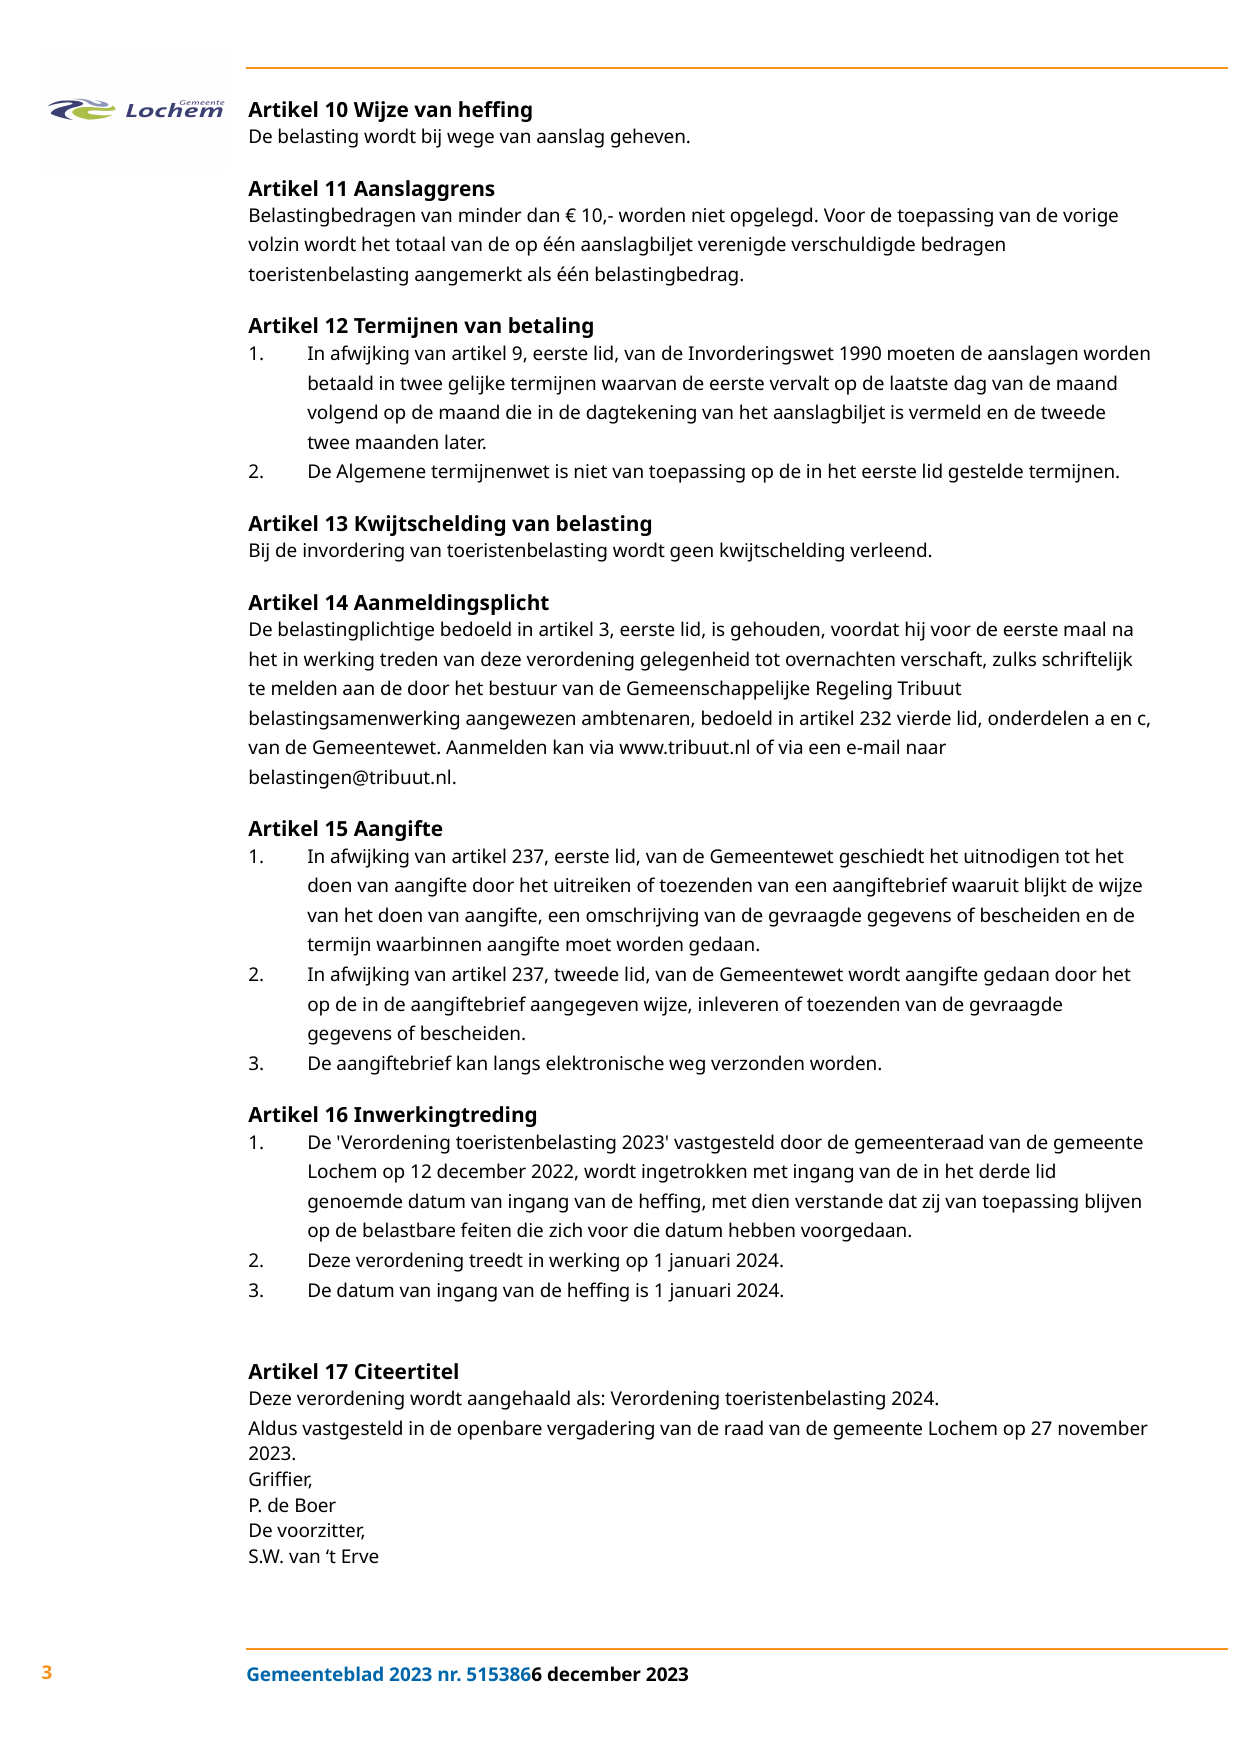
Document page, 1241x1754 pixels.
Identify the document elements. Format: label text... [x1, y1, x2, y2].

list In afwijking van artikel 237, tweede lid, van de Gemeentewet wordt aangifte gedaan door het op de in de aangiftebrief aangegeven wijze, inleveren of toezenden van de gevraagde gegevens of bescheiden. [248, 961, 1152, 1046]
list In afwijking van artikel 9, eerste lid, van de Invorderingswet 1990 moeten de aanslagen worden betaald in twee gelijke termijnen waarvan de eerste vervalt op de laatste dag van de maand volgend op de maand die in de dagtekening van het aanslagbiljet is vermeld en de tweede twee maanden later. [248, 340, 1152, 454]
list De aangiftebrief kan langs elektronische weg verzonden worden. [248, 1050, 1152, 1076]
list De 'Verordening toeristenbelasting 2023' vastgesteld door de gemeenteraad van de gemeente Lochem op 12 december 2022, wordt ingetrokken met ingang van de in het derde lid genoemde datum van ingang van de heffing, met dien verstande dat zij van toepassing blijven op de belastbare feiten die zich voor die datum hebben voorgedaan. [248, 1129, 1152, 1243]
text Artikel 10 Wijze van heffing [248, 95, 1152, 123]
text P. de Boer [248, 1492, 1152, 1518]
list Deze verordening treedt in werking op 1 januari 2024. [248, 1247, 1152, 1273]
text Artikel 11 Aanslaggrens [248, 174, 1152, 202]
list De Algemene termijnenwet is niet van toepassing op de in het eerste lid gestelde termijnen. [248, 458, 1152, 484]
text Deze verordening wordt aangehaald als: Verordening toeristenbelasting 2024. [248, 1385, 1152, 1411]
text S.W. van ‘t Erve [248, 1543, 1152, 1569]
text Bij de invordering van toeristenbelasting wordt geen kwijtschelding verleend. [248, 537, 1152, 563]
text De belastingplichtige bedoeld in artikel 3, eerste lid, is gehouden, voordat hij voor de eerste maal na het in werking treden van deze verordening gelegenheid tot overnachten verschaft, zulks schriftelijk te melden aan de door het bestuur van de Gemeenschappelijke Regeling Tribuut belastingsamenwerking aangewezen ambtenaren, bedoeld in artikel 232 vierde lid, onderdelen a en c, van de Gemeentewet. Aanmelden kan via www.tribuut.nl of via een e-mail naar belastingen@tribuut.nl. [248, 616, 1152, 790]
text Artikel 14 Aanmeldingsplicht [248, 588, 1152, 616]
text Griffier, [248, 1466, 1152, 1492]
text De belasting wordt bij wege van aanslag geheven. [248, 123, 1152, 149]
list In afwijking van artikel 237, eerste lid, van de Gemeentewet geschiedt het uitnodigen tot het doen van aangifte door het uitreiken of toezenden van een aangiftebrief waaruit blijkt de wijze van het doen van aangifte, een omschrijving van de gevraagde gegevens of bescheiden en de termijn waarbinnen aangifte moet worden gedaan. [248, 843, 1152, 957]
text De voorzitter, [248, 1518, 1152, 1543]
text Artikel 16 Inwerkingtreding [248, 1100, 1152, 1129]
list De datum van ingang van de heffing is 1 januari 2024. [248, 1277, 1152, 1302]
text Artikel 15 Aangifte [248, 814, 1152, 843]
picture [41, 47, 231, 172]
text Artikel 12 Termijnen van betaling [248, 312, 1152, 340]
text Artikel 17 Citeertitel [248, 1357, 1152, 1385]
text Aldus vastgesteld in de openbare vergadering van de raad van de gemeente Lochem op 27 november 2023. [248, 1415, 1152, 1466]
text Artikel 13 Kwijtschelding van belasting [248, 509, 1152, 537]
text Belastingbedragen van minder dan € 10,- worden niet opgelegd. Voor de toepassing van de vorige volzin wordt het totaal van de op één aanslagbiljet verenigde verschuldigde bedragen toeristenbelasting aangemerkt als één belastingbedrag. [248, 202, 1152, 287]
